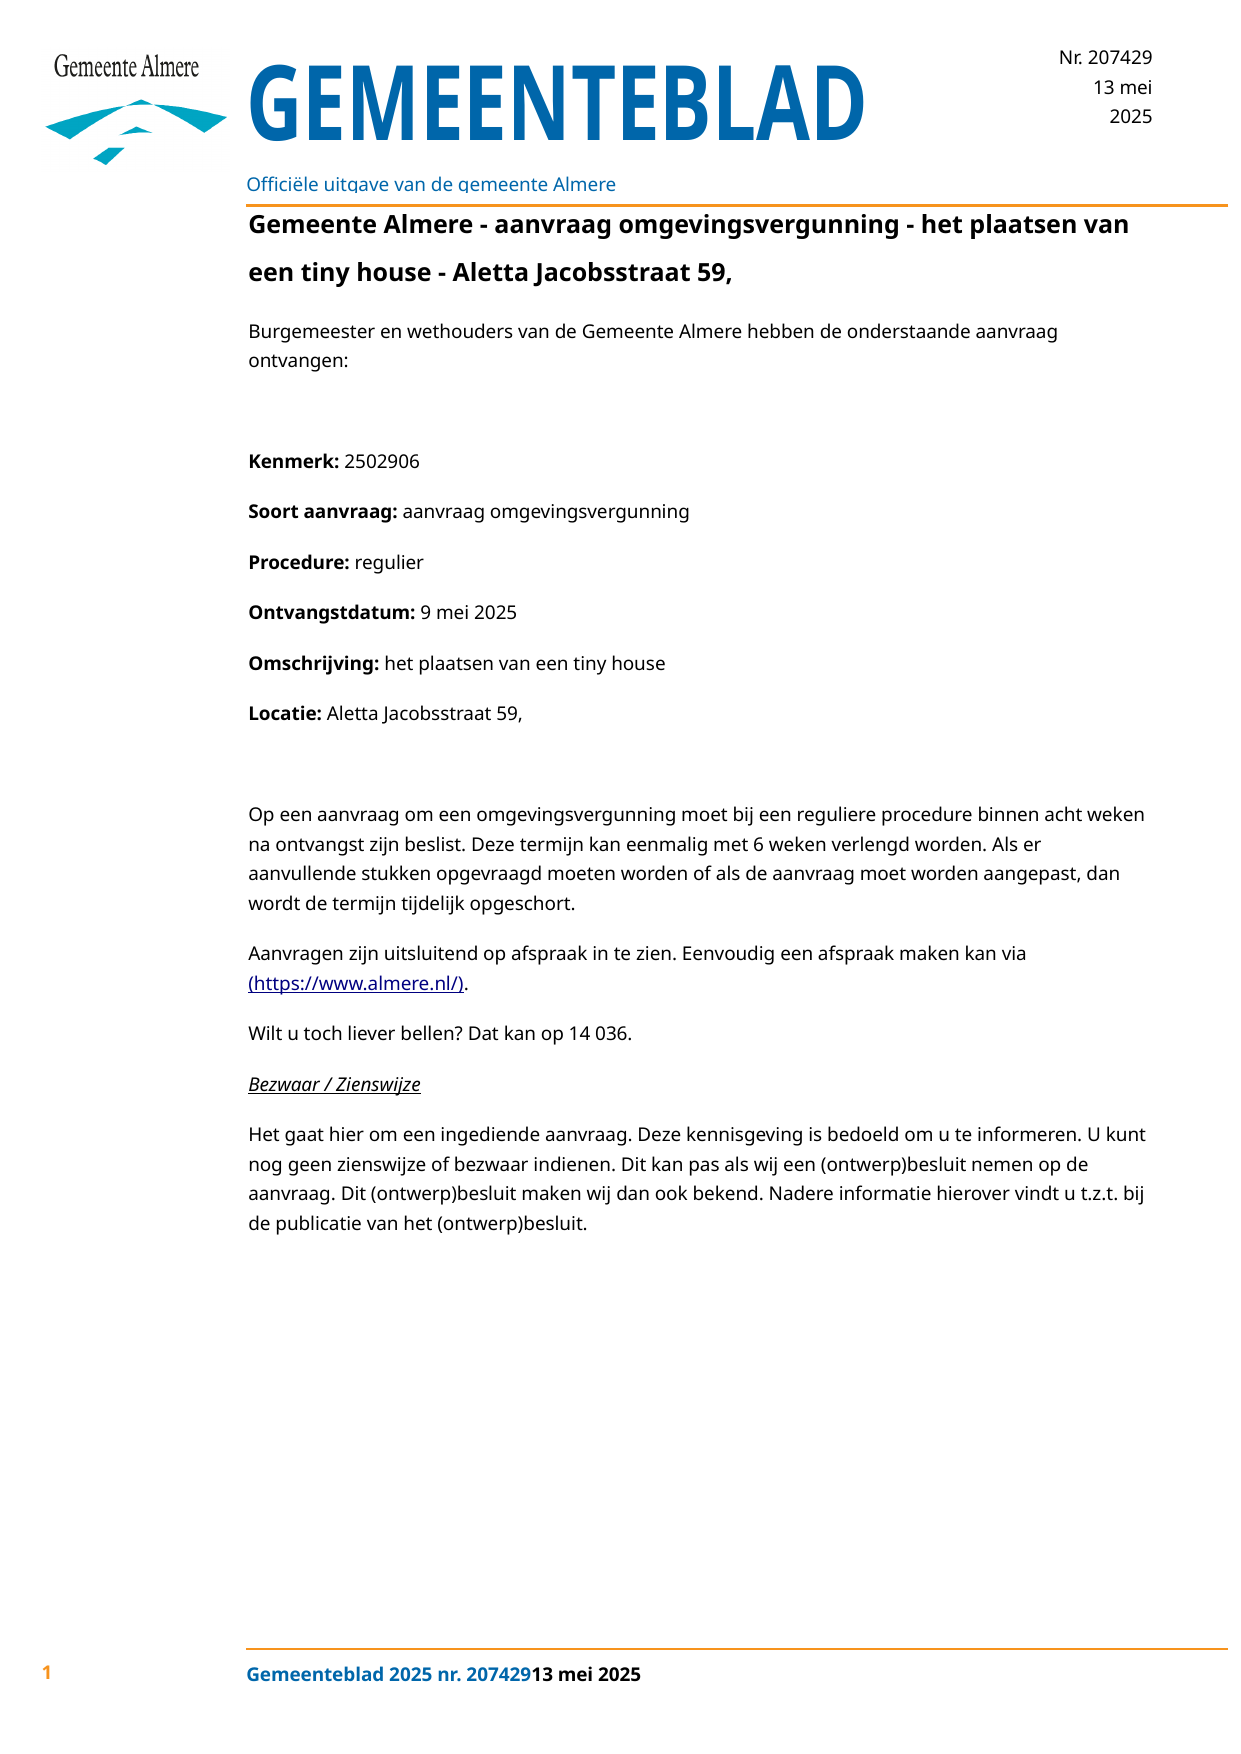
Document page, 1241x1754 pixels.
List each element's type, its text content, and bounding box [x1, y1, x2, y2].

text Procedure: regulier [248, 549, 1152, 575]
text Omschrijving: het plaatsen van een tiny house [248, 650, 1152, 676]
text Aanvragen zijn uitsluitend op afspraak in te zien. Eenvoudig een afspraak maken kan via (https://www.almere.nl/). [248, 940, 1152, 996]
text Locatie: Aletta Jacobsstraat 59, [248, 700, 1152, 726]
text Gemeente Almere - aanvraag omgevingsvergunning - het plaatsen van een tiny house - Aletta Jacobsstraat 59, [248, 207, 1152, 288]
picture [41, 47, 231, 172]
text Wilt u toch liever bellen? Dat kan op 14 036. [248, 1020, 1152, 1046]
text Soort aanvraag: aanvraag omgevingsvergunning [248, 499, 1152, 524]
text Ontvangstdatum: 9 mei 2025 [248, 599, 1152, 625]
text Kenmerk: 2502906 [248, 448, 1152, 474]
text Het gaat hier om een ingediende aanvraag. Deze kennisgeving is bedoeld om u te informeren. U kunt nog geen zienswijze of bezwaar indienen. Dit kan pas als wij een (ontwerp)besluit nemen op de aanvraag. Dit (ontwerp)besluit maken wij dan ook bekend. Nadere informatie hierover vindt u t.z.t. bij de publicatie van het (ontwerp)besluit. [248, 1121, 1152, 1236]
text Burgemeester en wethouders van de Gemeente Almere hebben de onderstaande aanvraag ontvangen: [248, 318, 1152, 373]
text Op een aanvraag om een omgevingsvergunning moet bij een reguliere procedure binnen acht weken na ontvangst zijn beslist. Deze termijn kan eenmalig met 6 weken verlengd worden. Als er aanvullende stukken opgevraagd moeten worden of als de aanvraag moet worden aangepast, dan wordt de termijn tijdelijk opgeschort. [248, 801, 1152, 916]
text Bezwaar / Zienswijze [248, 1071, 1152, 1097]
